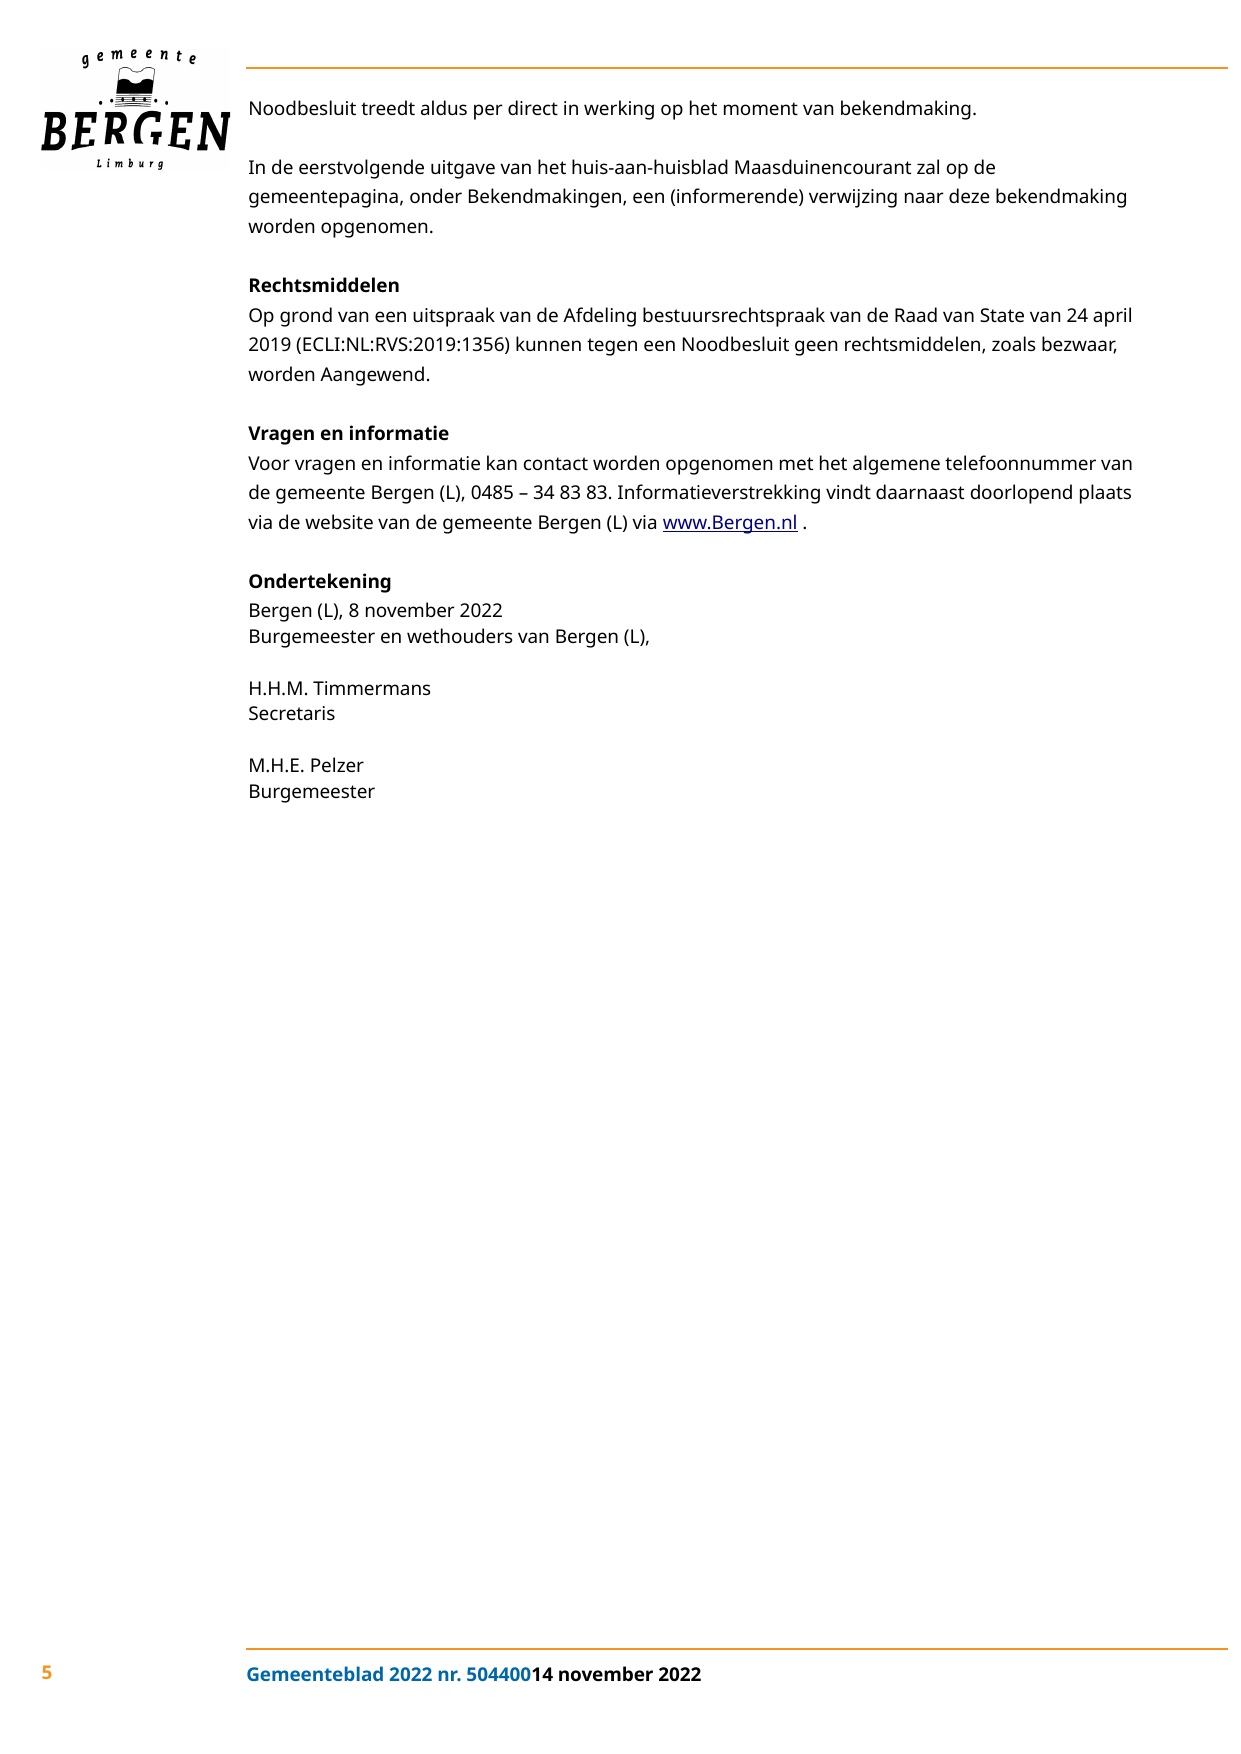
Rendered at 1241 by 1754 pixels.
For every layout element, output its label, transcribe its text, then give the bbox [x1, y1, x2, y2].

text Op grond van een uitspraak van de Afdeling bestuursrechtspraak van de Raad van State van 24 april 2019 (ECLI:NL:RVS:2019:1356) kunnen tegen een Noodbesluit geen rechtsmiddelen, zoals bezwaar, worden Aangewend. [248, 302, 1152, 387]
text M.H.E. Pelzer [248, 752, 1152, 778]
text Burgemeester [248, 778, 1152, 803]
text Rechtsmiddelen [248, 272, 1152, 298]
text Secretaris [248, 701, 1152, 726]
text Voor vragen en informatie kan contact worden opgenomen met het algemene telefoonnummer van de gemeente Bergen (L), 0485 – 34 83 83. Informatieverstrekking vindt daarnaast doorlopend plaats via de website van de gemeente Bergen (L) via www.Bergen.nl . [248, 450, 1152, 535]
text In de eerstvolgende uitgave van het huis-aan-huisblad Maasduinencourant zal op de gemeentepagina, onder Bekendmakingen, een (informerende) verwijzing naar deze bekendmaking worden opgenomen. [248, 154, 1152, 239]
text Vragen en informatie [248, 420, 1152, 446]
text Ondertekening [248, 568, 1152, 594]
text Bergen (L), 8 november 2022 [248, 598, 1152, 623]
text Noodbesluit treedt aldus per direct in werking op het moment van bekendmaking. [248, 95, 1152, 121]
picture [41, 47, 231, 172]
text H.H.M. Timmermans [248, 675, 1152, 701]
text Burgemeester en wethouders van Bergen (L), [248, 623, 1152, 649]
